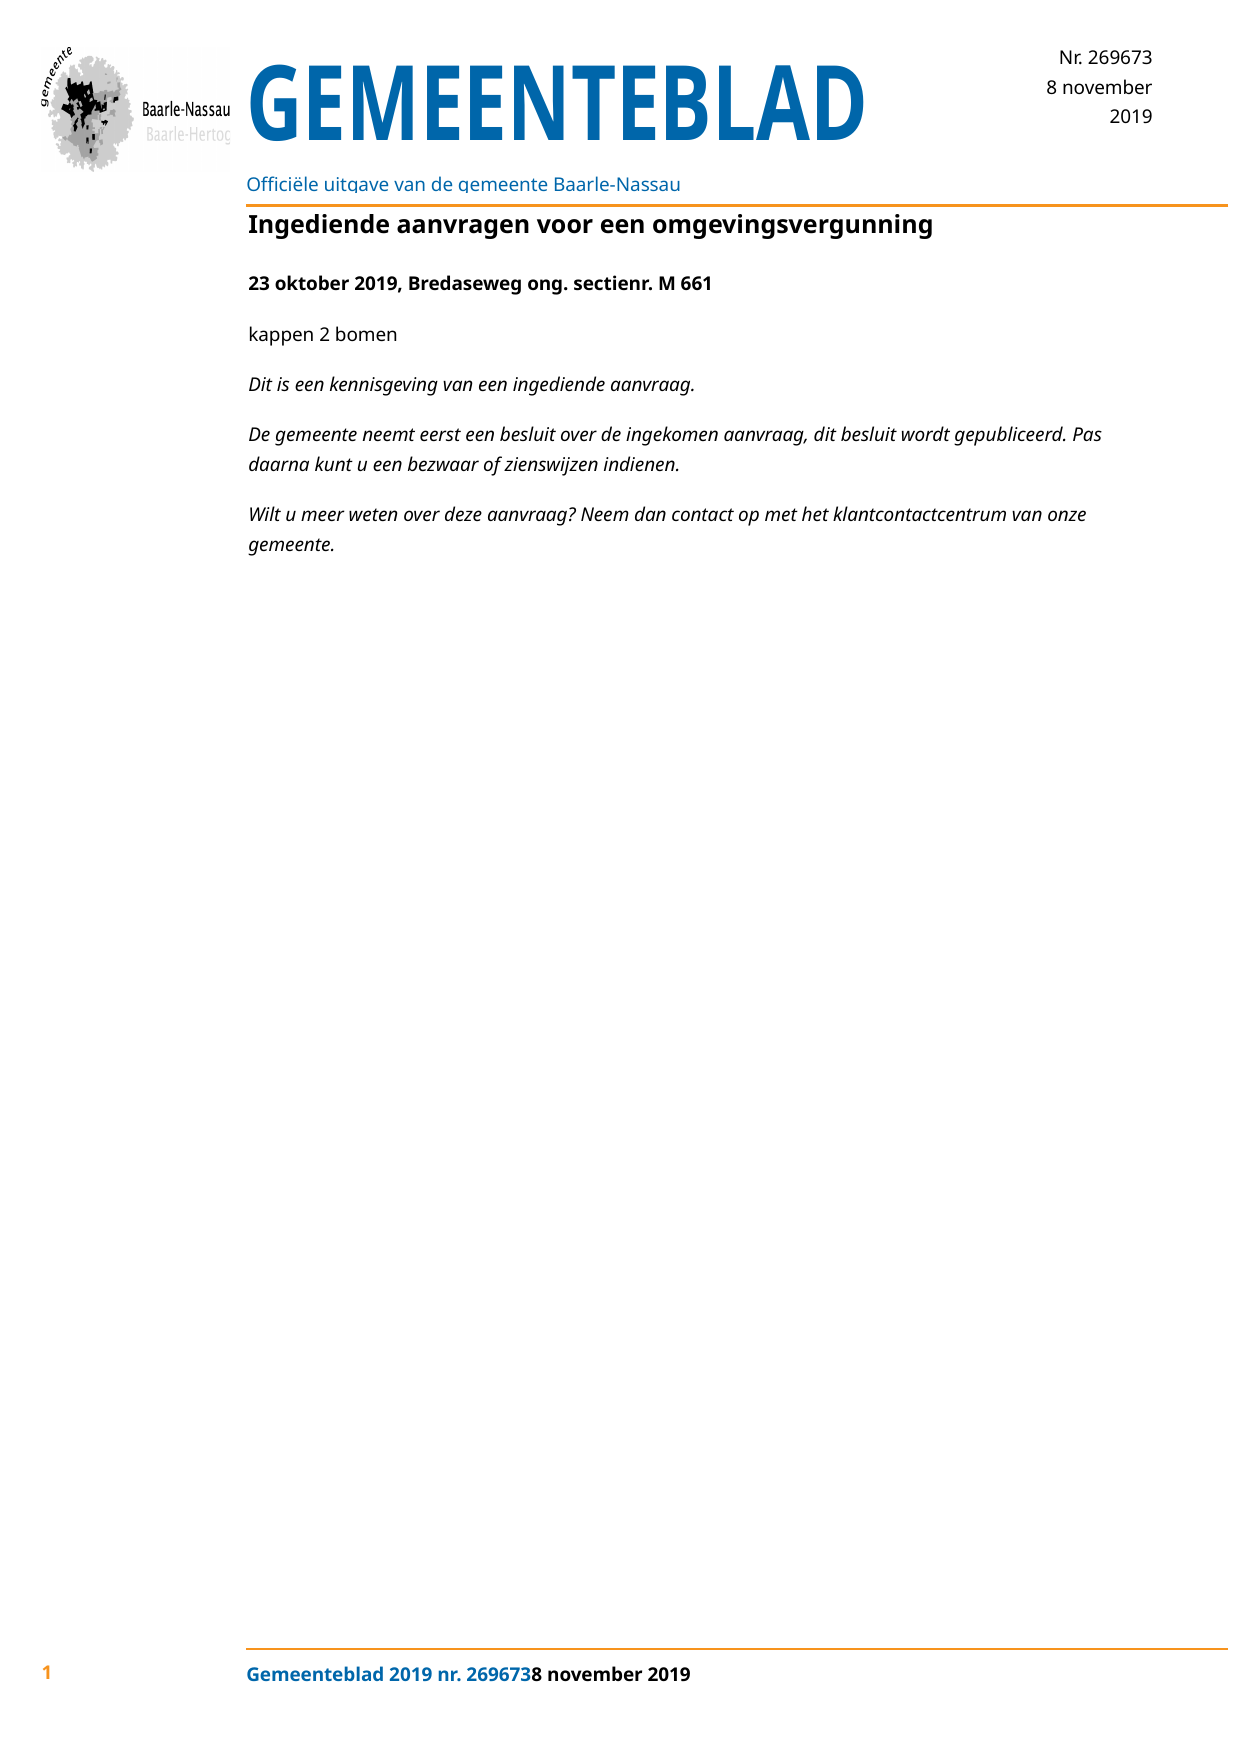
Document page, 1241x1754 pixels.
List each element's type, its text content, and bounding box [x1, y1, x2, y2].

text Dit is een kennisgeving van een ingediende aanvraag. [248, 371, 1152, 397]
picture [41, 47, 231, 172]
text De gemeente neemt eerst een besluit over de ingekomen aanvraag, dit besluit wordt gepubliceerd. Pas daarna kunt u een bezwaar of zienswijzen indienen. [248, 422, 1152, 477]
text Ingediende aanvragen voor een omgevingsvergunning [248, 207, 1152, 241]
text Wilt u meer weten over deze aanvraag? Neem dan contact op met het klantcontactcentrum van onze gemeente. [248, 502, 1152, 557]
text kappen 2 bomen [248, 321, 1152, 346]
text 23 oktober 2019, Bredaseweg ong. sectienr. M 661 [248, 270, 1152, 296]
